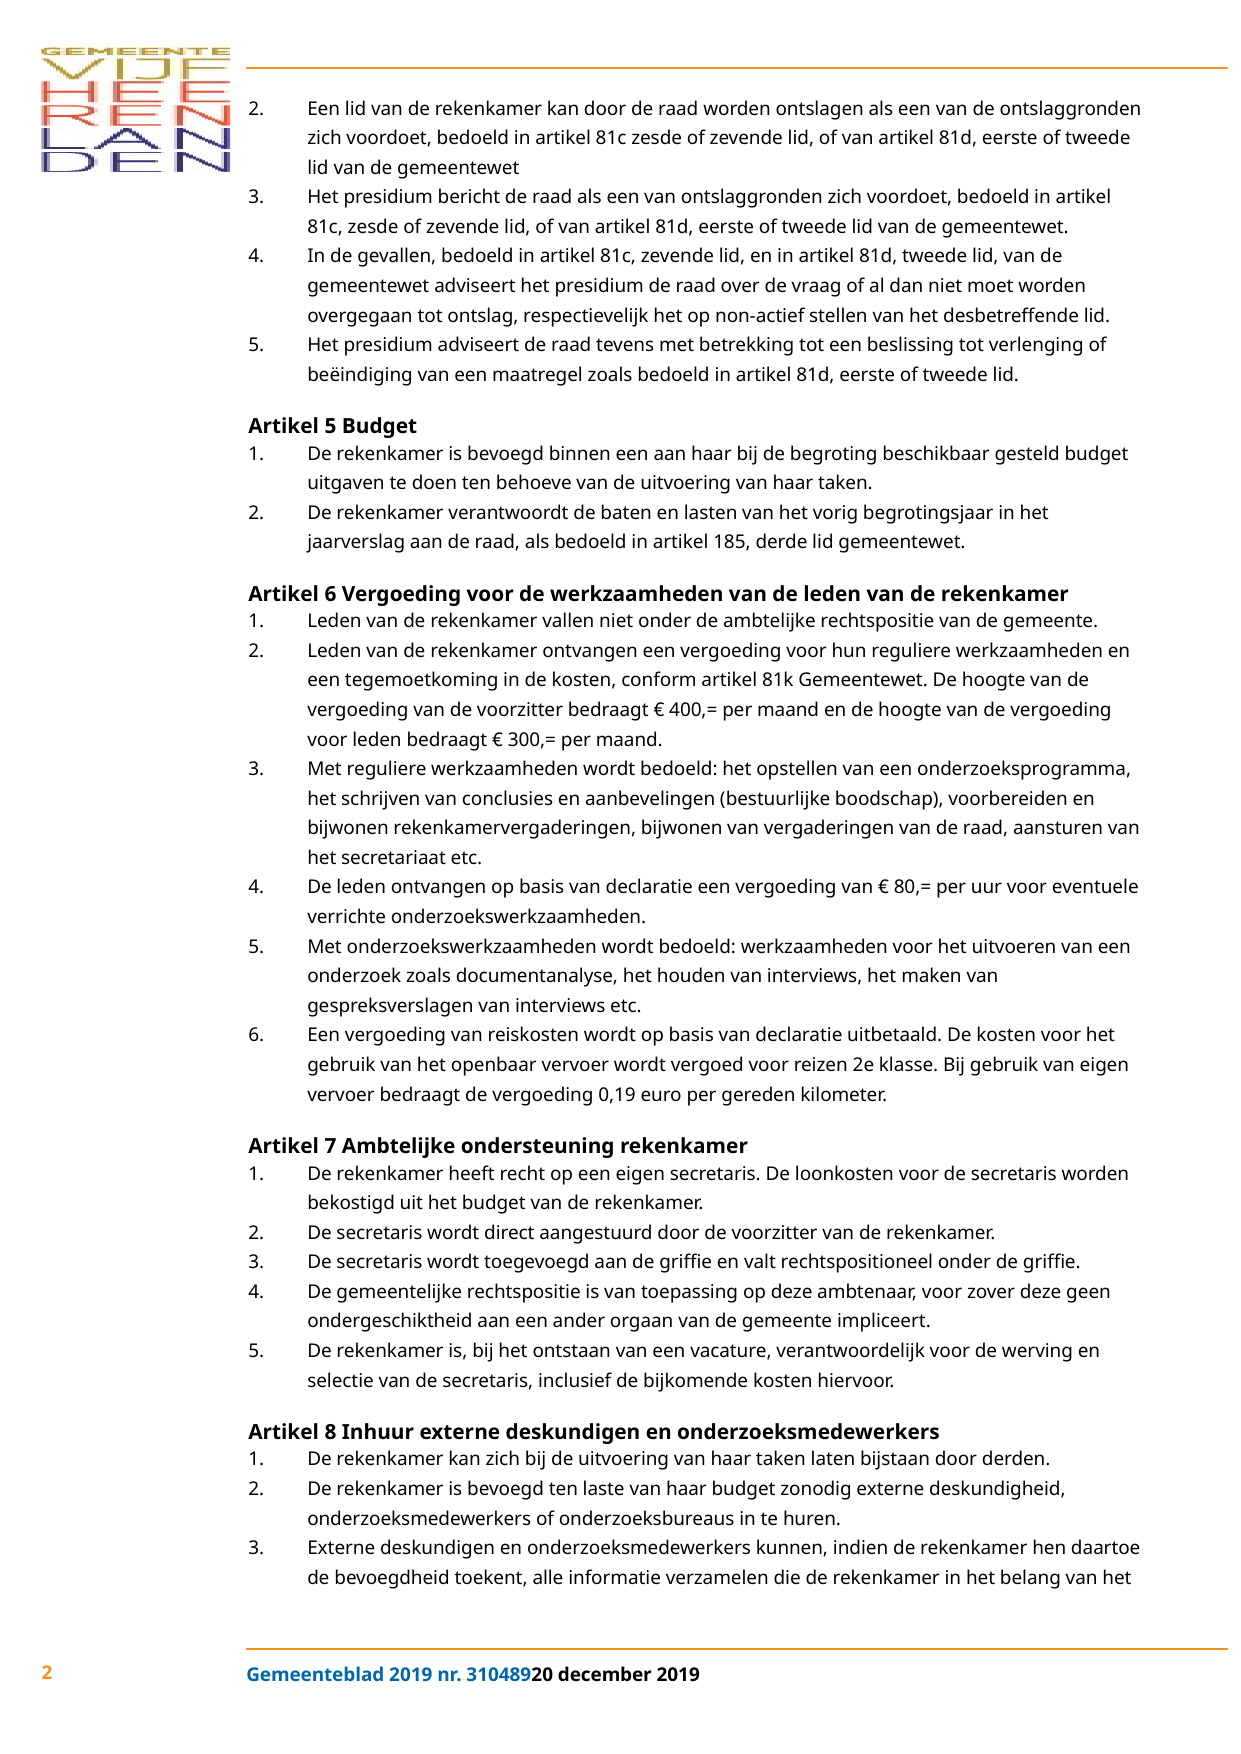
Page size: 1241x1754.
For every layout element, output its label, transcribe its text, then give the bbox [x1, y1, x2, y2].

list De rekenkamer verantwoordt de baten en lasten van het vorig begrotingsjaar in het jaarverslag aan de raad, als bedoeld in artikel 185, derde lid gemeentewet. [248, 499, 1152, 554]
list De rekenkamer is bevoegd binnen een aan haar bij de begroting beschikbaar gesteld budget uitgaven te doen ten behoeve van de uitvoering van haar taken. [248, 440, 1152, 495]
text Artikel 5 Budget [248, 411, 1152, 440]
list De leden ontvangen op basis van declaratie een vergoeding van € 80,= per uur voor eventuele verrichte onderzoekswerkzaamheden. [248, 874, 1152, 929]
list In de gevallen, bedoeld in artikel 81c, zevende lid, en in artikel 81d, tweede lid, van de gemeentewet adviseert het presidium de raad over de vraag of al dan niet moet worden overgegaan tot ontslag, respectievelijk het op non-actief stellen van het desbetreffende lid. [248, 243, 1152, 328]
text Artikel 6 Vergoeding voor de werkzaamheden van de leden van de rekenkamer [248, 579, 1152, 607]
text Artikel 7 Ambtelijke ondersteuning rekenkamer [248, 1131, 1152, 1160]
list Leden van de rekenkamer vallen niet onder de ambtelijke rechtspositie van de gemeente. [248, 607, 1152, 633]
list Met onderzoekswerkzaamheden wordt bedoeld: werkzaamheden voor het uitvoeren van een onderzoek zoals documentanalyse, het houden van interviews, het maken van gespreksverslagen van interviews etc. [248, 933, 1152, 1018]
picture [41, 47, 231, 172]
list De rekenkamer is, bij het ontstaan van een vacature, verantwoordelijk voor de werving en selectie van de secretaris, inclusief de bijkomende kosten hiervoor. [248, 1337, 1152, 1392]
list De secretaris wordt toegevoegd aan de griffie en valt rechtspositioneel onder de griffie. [248, 1248, 1152, 1274]
list De gemeentelijke rechtspositie is van toepassing op deze ambtenaar, voor zover deze geen ondergeschiktheid aan een ander orgaan van de gemeente impliceert. [248, 1278, 1152, 1333]
list De rekenkamer heeft recht op een eigen secretaris. De loonkosten voor de secretaris worden bekostigd uit het budget van de rekenkamer. [248, 1160, 1152, 1215]
list Een vergoeding van reiskosten wordt op basis van declaratie uitbetaald. De kosten voor het gebruik van het openbaar vervoer wordt vergoed voor reizen 2e klasse. Bij gebruik van eigen vervoer bedraagt de vergoeding 0,19 euro per gereden kilometer. [248, 1022, 1152, 1107]
list Het presidium bericht de raad als een van ontslaggronden zich voordoet, bedoeld in artikel 81c, zesde of zevende lid, of van artikel 81d, eerste of tweede lid van de gemeentewet. [248, 183, 1152, 239]
list Externe deskundigen en onderzoeksmedewerkers kunnen, indien de rekenkamer hen daartoe de bevoegdheid toekent, alle informatie verzamelen die de rekenkamer in het belang van het [248, 1534, 1152, 1590]
list Het presidium adviseert de raad tevens met betrekking tot een beslissing tot verlenging of beëindiging van een maatregel zoals bedoeld in artikel 81d, eerste of tweede lid. [248, 331, 1152, 387]
list Leden van de rekenkamer ontvangen een vergoeding voor hun reguliere werkzaamheden en een tegemoetkoming in de kosten, conform artikel 81k Gemeentewet. De hoogte van de vergoeding van de voorzitter bedraagt € 400,= per maand en de hoogte van de vergoeding voor leden bedraagt € 300,= per maand. [248, 637, 1152, 752]
list Met reguliere werkzaamheden wordt bedoeld: het opstellen van een onderzoeksprogramma, het schrijven van conclusies en aanbevelingen (bestuurlijke boodschap), voorbereiden en bijwonen rekenkamervergaderingen, bijwonen van vergaderingen van de raad, aansturen van het secretariaat etc. [248, 755, 1152, 870]
list De secretaris wordt direct aangestuurd door de voorzitter van de rekenkamer. [248, 1219, 1152, 1244]
list Een lid van de rekenkamer kan door de raad worden ontslagen als een van de ontslaggronden zich voordoet, bedoeld in artikel 81c zesde of zevende lid, of van artikel 81d, eerste of tweede lid van de gemeentewet [248, 95, 1152, 180]
list De rekenkamer kan zich bij de uitvoering van haar taken laten bijstaan door derden. [248, 1446, 1152, 1471]
list De rekenkamer is bevoegd ten laste van haar budget zonodig externe deskundigheid, onderzoeksmedewerkers of onderzoeksbureaus in te huren. [248, 1475, 1152, 1531]
text Artikel 8 Inhuur externe deskundigen en onderzoeksmedewerkers [248, 1417, 1152, 1446]
